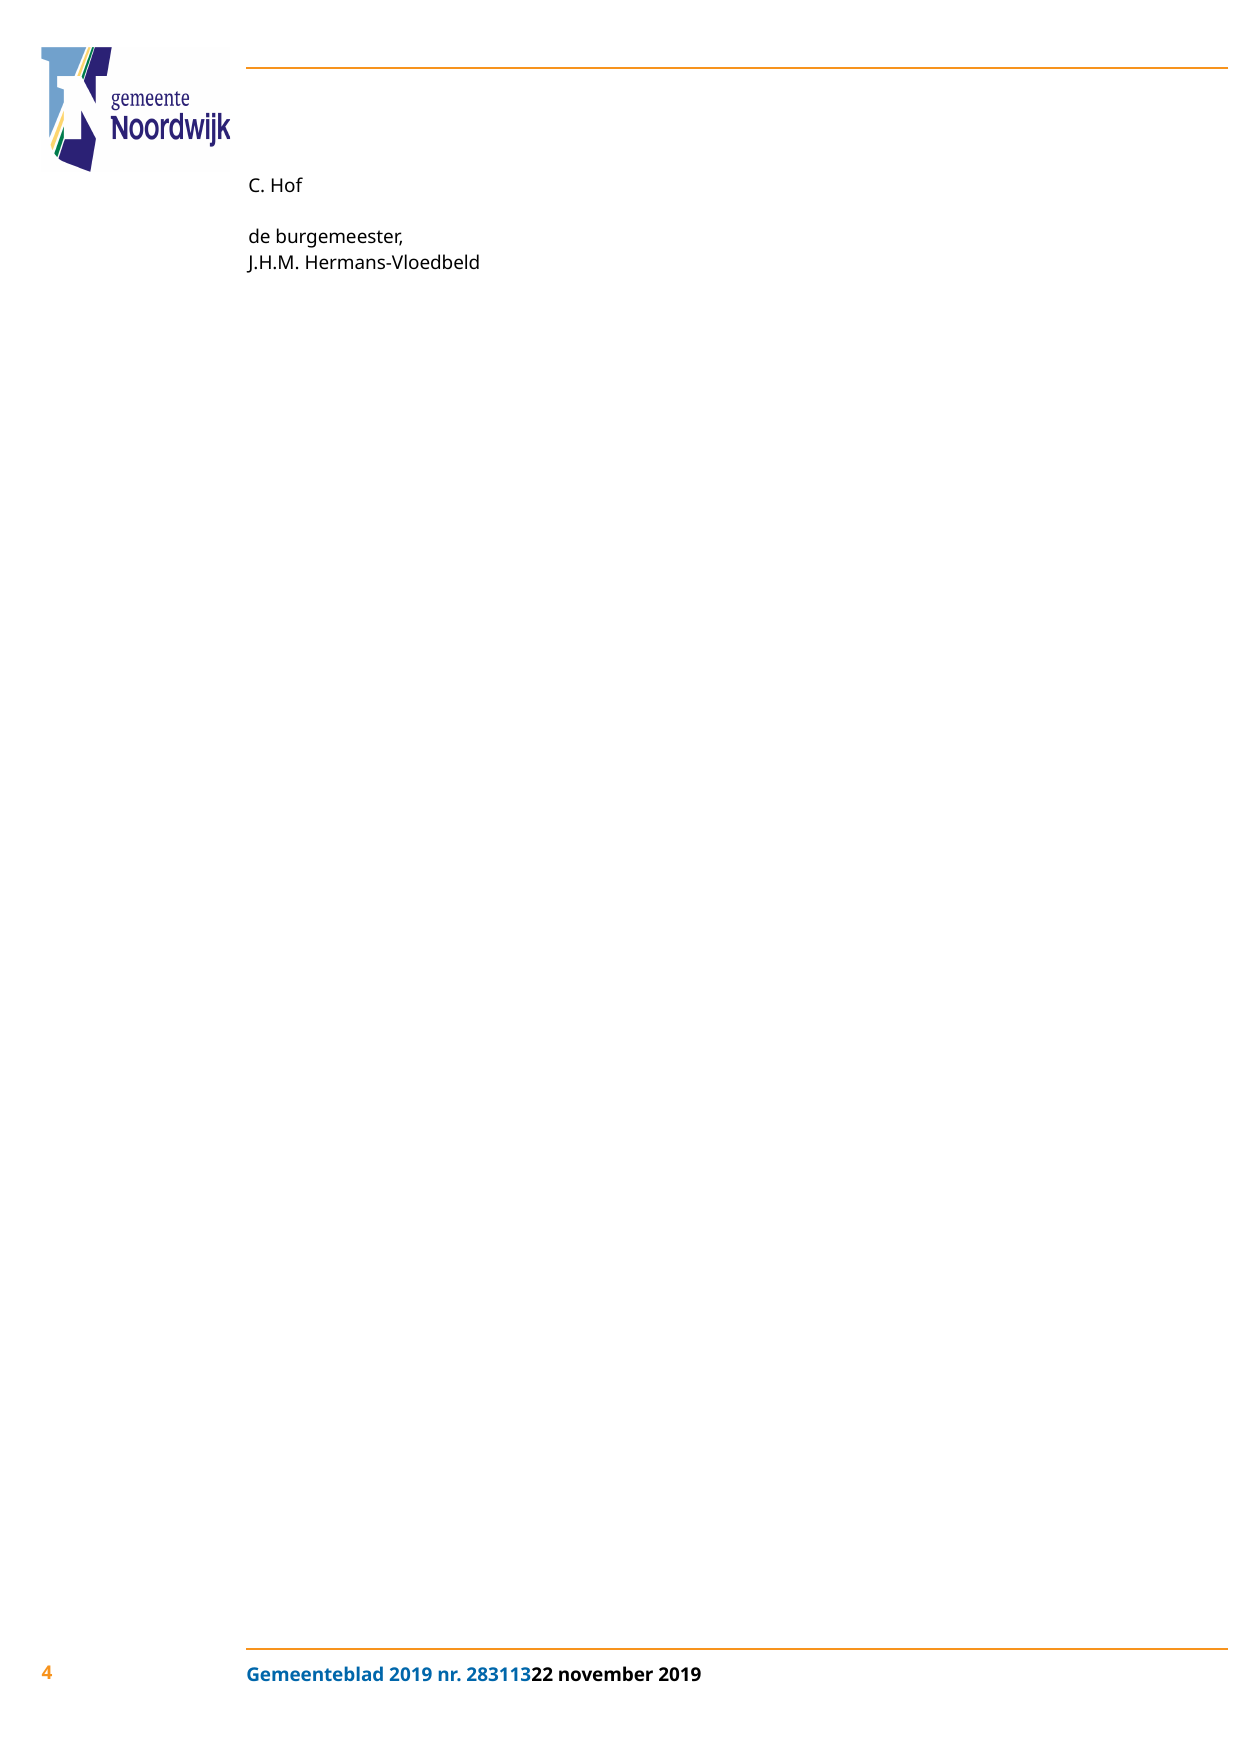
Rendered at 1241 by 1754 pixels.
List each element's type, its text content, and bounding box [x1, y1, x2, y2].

text J.H.M. Hermans-Vloedbeld [248, 249, 1152, 275]
text de burgemeester, [248, 223, 1152, 249]
picture [41, 47, 231, 172]
text C. Hof [248, 172, 1152, 198]
